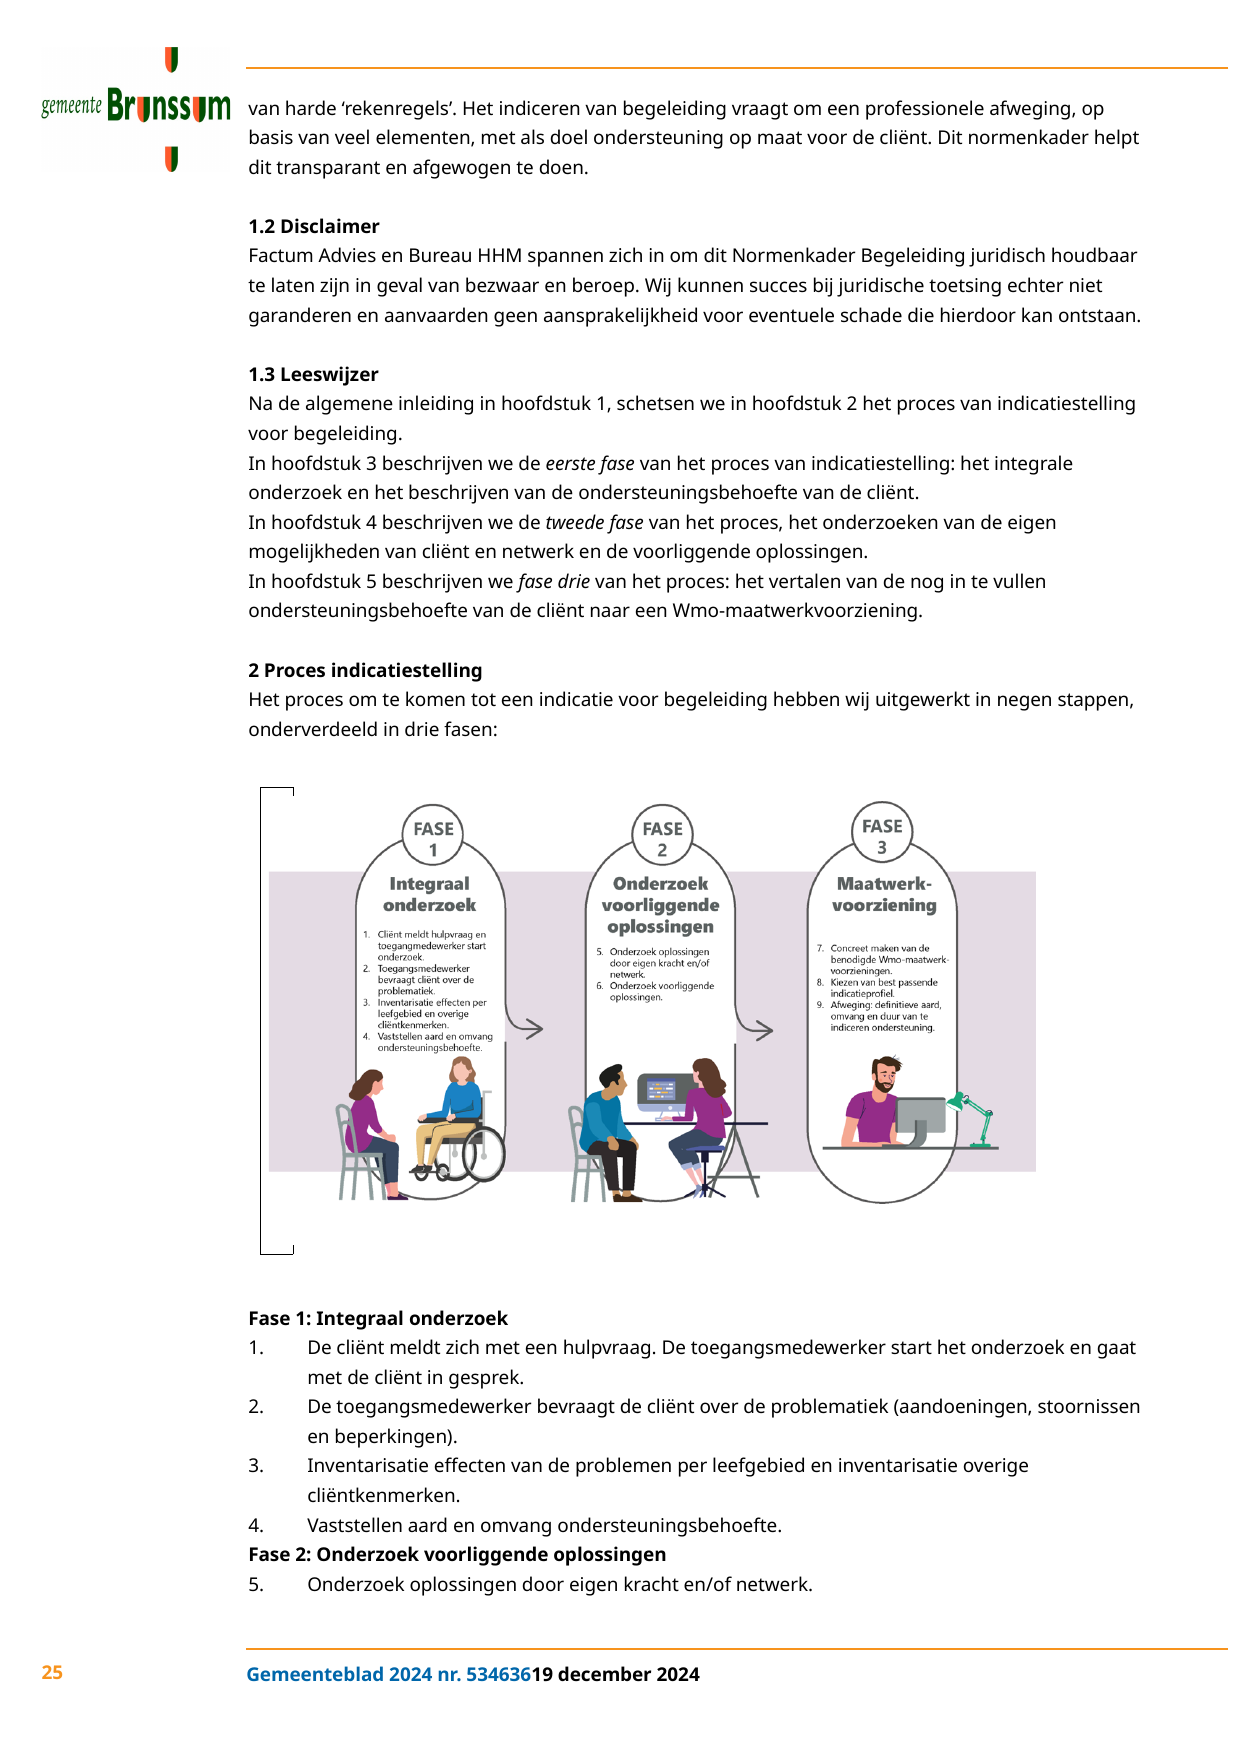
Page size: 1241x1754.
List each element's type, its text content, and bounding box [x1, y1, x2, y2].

text 1.3 Leeswijzer [248, 361, 1152, 387]
text Fase 1: Integraal onderzoek [248, 1305, 1152, 1331]
text In hoofdstuk 4 beschrijven we de tweede fase van het proces, het onderzoeken van de eigen mogelijkheden van cliënt en netwerk en de voorliggende oplossingen. [248, 509, 1152, 564]
text van harde ‘rekenregels’. Het indiceren van begeleiding vraagt om een professionele afweging, op basis van veel elementen, met als doel ondersteuning op maat voor de cliënt. Dit normenkader helpt dit transparant en afgewogen te doen. [248, 95, 1152, 180]
text Fase 2: Onderzoek voorliggende oplossingen [248, 1541, 1152, 1567]
text 2 Proces indicatiestelling [248, 657, 1152, 683]
text In hoofdstuk 3 beschrijven we de eerste fase van het proces van indicatiestelling: het integrale onderzoek en het beschrijven van de ondersteuningsbehoefte van de cliënt. [248, 450, 1152, 505]
text In hoofdstuk 5 beschrijven we fase drie van het proces: het vertalen van de nog in te vullen ondersteuningsbehoefte van de cliënt naar een Wmo-maatwerkvoorziening. [248, 568, 1152, 623]
list Onderzoek oplossingen door eigen kracht en/of netwerk. [248, 1571, 1152, 1597]
list Inventarisatie effecten van de problemen per leefgebied en inventarisatie overige cliëntkenmerken. [248, 1453, 1152, 1508]
text Factum Advies en Bureau HHM spannen zich in om dit Normenkader Begeleiding juridisch houdbaar te laten zijn in geval van bezwaar en beroep. Wij kunnen succes bij juridische toetsing echter niet garanderen en aanvaarden geen aansprakelijkheid voor eventuele schade die hierdoor kan ontstaan. [248, 243, 1152, 328]
text Het proces om te komen tot een indicatie voor begeleiding hebben wij uitgewerkt in negen stappen, onderverdeeld in drie fasen: [248, 686, 1152, 742]
list Vaststellen aard en omvang ondersteuningsbehoefte. [248, 1512, 1152, 1538]
list De cliënt meldt zich met een hulpvraag. De toegangsmedewerker start het onderzoek en gaat met de cliënt in gesprek. [248, 1334, 1152, 1390]
list De toegangsmedewerker bevraagt de cliënt over de problematiek (aandoeningen, stoornissen en beperkingen). [248, 1393, 1152, 1449]
picture [268, 796, 1036, 1245]
text 1.2 Disclaimer [248, 213, 1152, 239]
picture [41, 47, 231, 172]
text Na de algemene inleiding in hoofdstuk 1, schetsen we in hoofdstuk 2 het proces van indicatiestelling voor begeleiding. [248, 391, 1152, 446]
